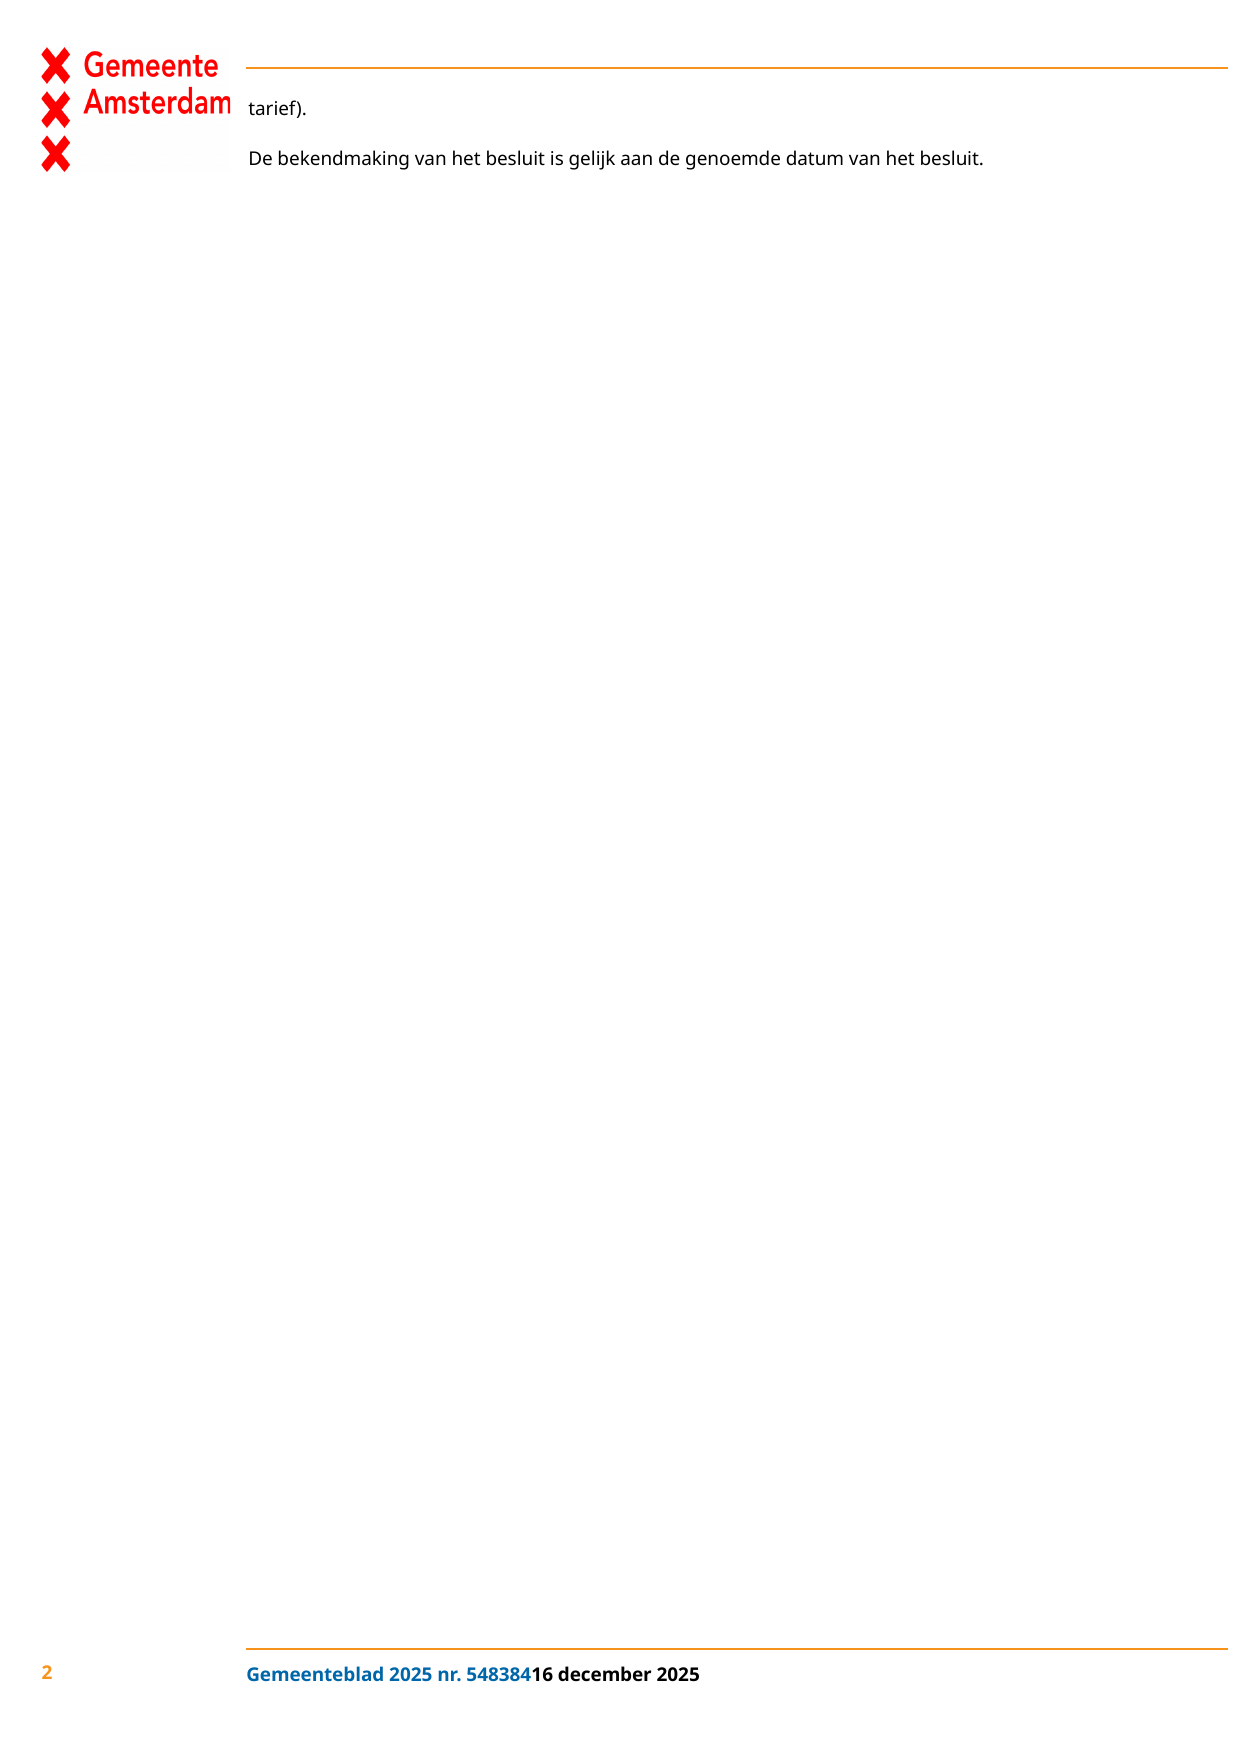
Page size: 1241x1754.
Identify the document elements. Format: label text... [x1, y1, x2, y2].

text De bekendmaking van het besluit is gelijk aan de genoemde datum van het besluit. [248, 145, 1152, 171]
text tarief). [248, 95, 1152, 121]
picture [41, 47, 231, 172]
